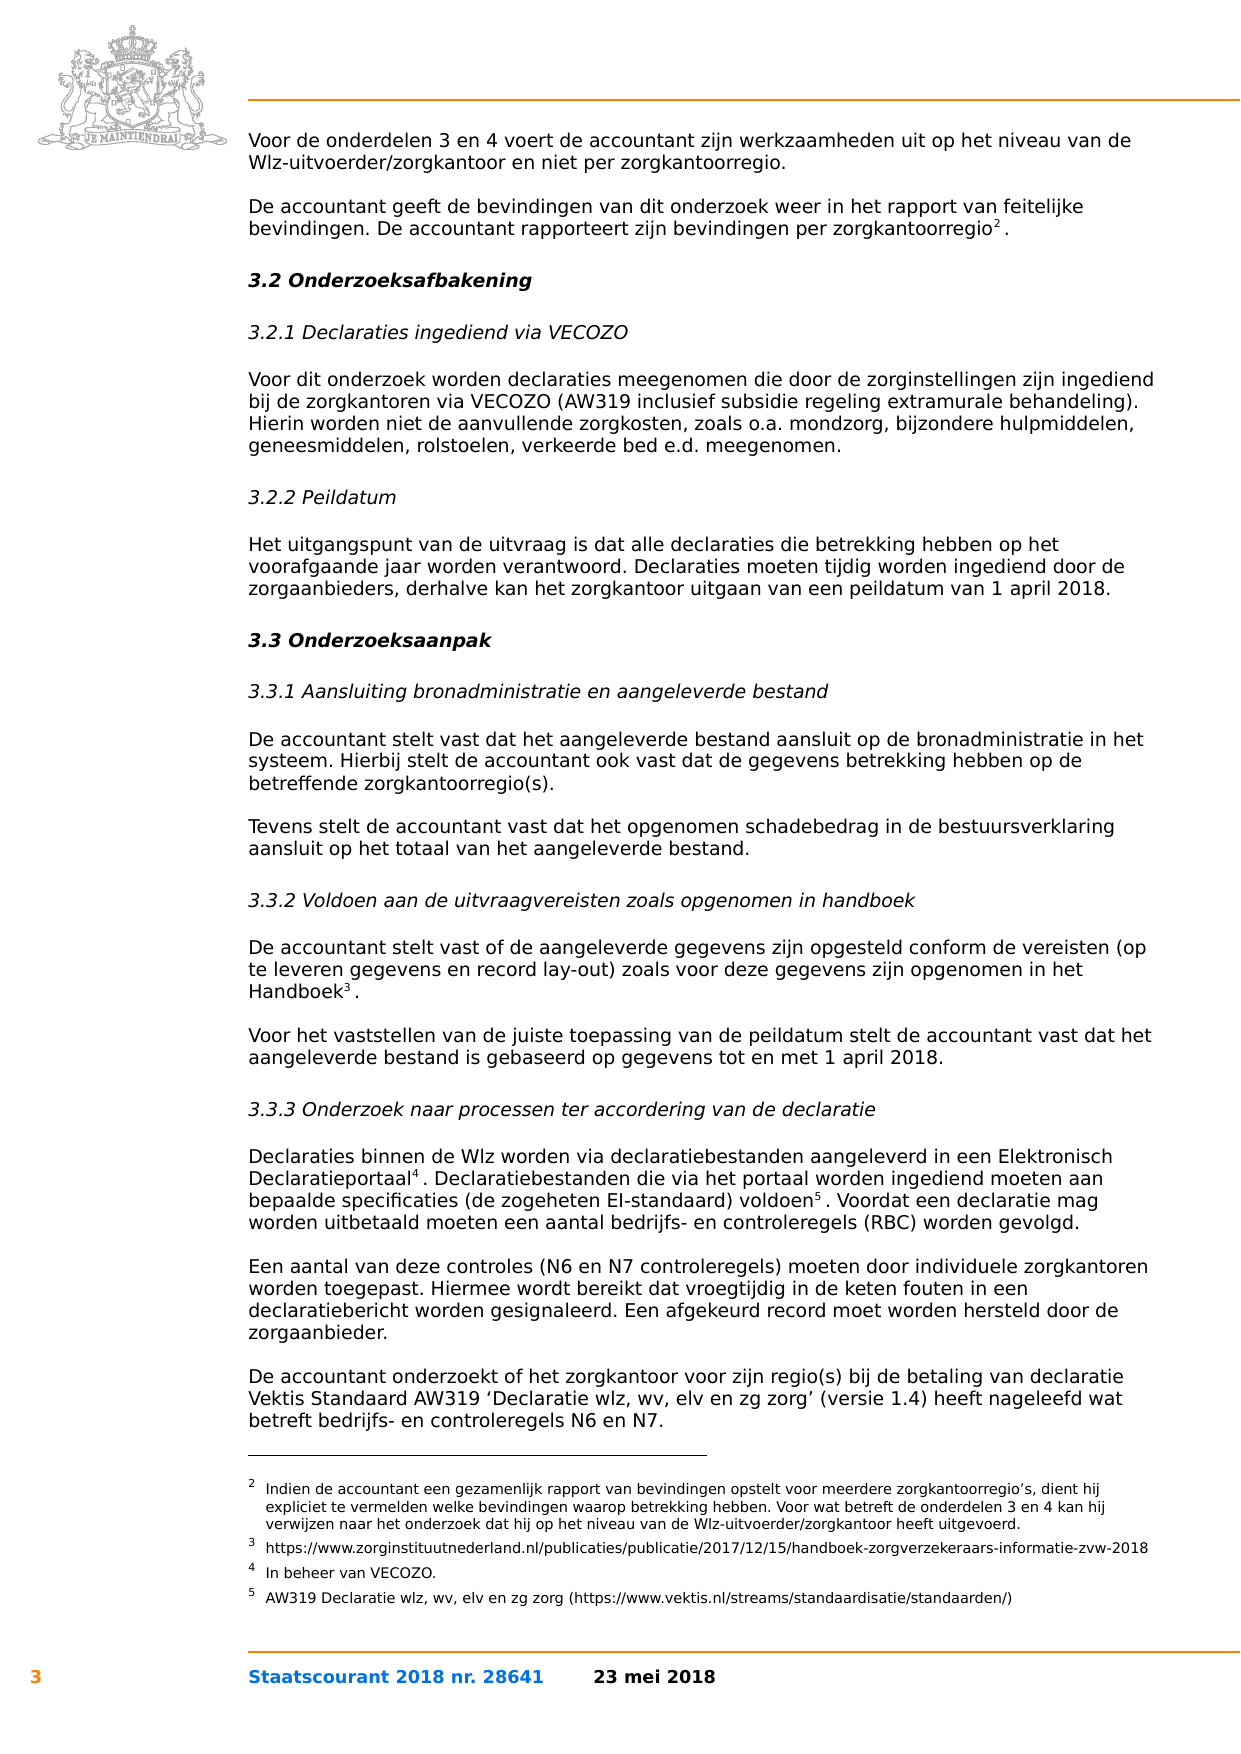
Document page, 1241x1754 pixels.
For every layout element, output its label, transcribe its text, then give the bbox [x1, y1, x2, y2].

text In beheer van VECOZO. [248, 1561, 1163, 1583]
subtitle 3.3.2 Voldoen aan de uitvraagvereisten zoals opgenomen in handboek [248, 890, 1163, 912]
subtitle 3.2.1 Declaraties ingediend via VECOZO [248, 322, 1163, 344]
subtitle 3.3 Onderzoeksaanpak [248, 629, 1163, 651]
text Tevens stelt de accountant vast dat het opgenomen schadebedrag in de bestuursverklaring aansluit op het totaal van het aangeleverde bestand. [248, 816, 1163, 860]
text Voor dit onderzoek worden declaraties meegenomen die door de zorginstellingen zijn ingediend bij de zorgkantoren via VECOZO (AW319 inclusief subsidie regeling extramurale behandeling). Hierin worden niet de aanvullende zorgkosten, zoals o.a. mondzorg, bijzondere hulpmiddelen, geneesmiddelen, rolstoelen, verkeerde bed e.d. meegenomen. [248, 369, 1163, 457]
text Voor het vaststellen van de juiste toepassing van de peildatum stelt de accountant vast dat het aangeleverde bestand is gebaseerd op gegevens tot en met 1 april 2018. [248, 1025, 1163, 1069]
text De accountant stelt vast of de aangeleverde gegevens zijn opgesteld conform de vereisten (op te leveren gegevens en record lay-out) zoals voor deze gegevens zijn opgenomen in het Handboek. [248, 937, 1163, 1003]
subtitle 3.3.3 Onderzoek naar processen ter accordering van de declaratie [248, 1099, 1163, 1121]
text https://www.zorginstituutnederland.nl/publicaties/publicatie/2017/12/15/handboek-zorgverzekeraars-informatie-zvw-2018 [248, 1536, 1163, 1558]
text Het uitgangspunt van de uitvraag is dat alle declaraties die betrekking hebben op het voorafgaande jaar worden verantwoord. Declaraties moeten tijdig worden ingediend door de zorgaanbieders, derhalve kan het zorgkantoor uitgaan van een peildatum van 1 april 2018. [248, 533, 1163, 599]
text Een aantal van deze controles (N6 en N7 controleregels) moeten door individuele zorgkantoren worden toegepast. Hiermee wordt bereikt dat vroegtijdig in de keten fouten in een declaratiebericht worden gesignaleerd. Een afgekeurd record moet worden hersteld door de zorgaanbieder. [248, 1256, 1163, 1344]
text De accountant geeft de bevindingen van dit onderzoek weer in het rapport van feitelijke bevindingen. De accountant rapporteert zijn bevindingen per zorgkantoorregio. [248, 196, 1163, 240]
subtitle 3.3.1 Aansluiting bronadministratie en aangeleverde bestand [248, 681, 1163, 703]
text AW319 Declaratie wlz, wv, elv en zg zorg (https://www.vektis.nl/streams/standaardisatie/standaarden/) [248, 1586, 1163, 1608]
text Indien de accountant een gezamenlijk rapport van bevindingen opstelt voor meerdere zorgkantoorregio’s, dient hij expliciet te vermelden welke bevindingen waarop betrekking hebben. Voor wat betreft de onderdelen 3 en 4 kan hij verwijzen naar het onderzoek dat hij op het niveau van de Wlz-uitvoerder/zorgkantoor heeft uitgevoerd. [248, 1477, 1163, 1533]
text Declaraties binnen de Wlz worden via declaratiebestanden aangeleverd in een Elektronisch Declaratieportaal. Declaratiebestanden die via het portaal worden ingediend moeten aan bepaalde specificaties (de zogeheten EI-standaard) voldoen. Voordat een declaratie mag worden uitbetaald moeten een aantal bedrijfs- en controleregels (RBC) worden gevolgd. [248, 1146, 1163, 1234]
text De accountant onderzoekt of het zorgkantoor voor zijn regio(s) bij de betaling van declaratie Vektis Standaard AW319 ‘Declaratie wlz, wv, elv en zg zorg’ (versie 1.4) heeft nageleefd wat betreft bedrijfs- en controleregels N6 en N7. [248, 1366, 1163, 1431]
picture [38, 25, 227, 150]
text De accountant stelt vast dat het aangeleverde bestand aansluit op de bronadministratie in het systeem. Hierbij stelt de accountant ook vast dat de gegevens betrekking hebben op de betreffende zorgkantoorregio(s). [248, 728, 1163, 794]
subtitle 3.2 Onderzoeksafbakening [248, 270, 1163, 292]
text Voor de onderdelen 3 en 4 voert de accountant zijn werkzaamheden uit op het niveau van de Wlz-uitvoerder/zorgkantoor en niet per zorgkantoorregio. [248, 130, 1163, 174]
subtitle 3.2.2 Peildatum [248, 487, 1163, 508]
